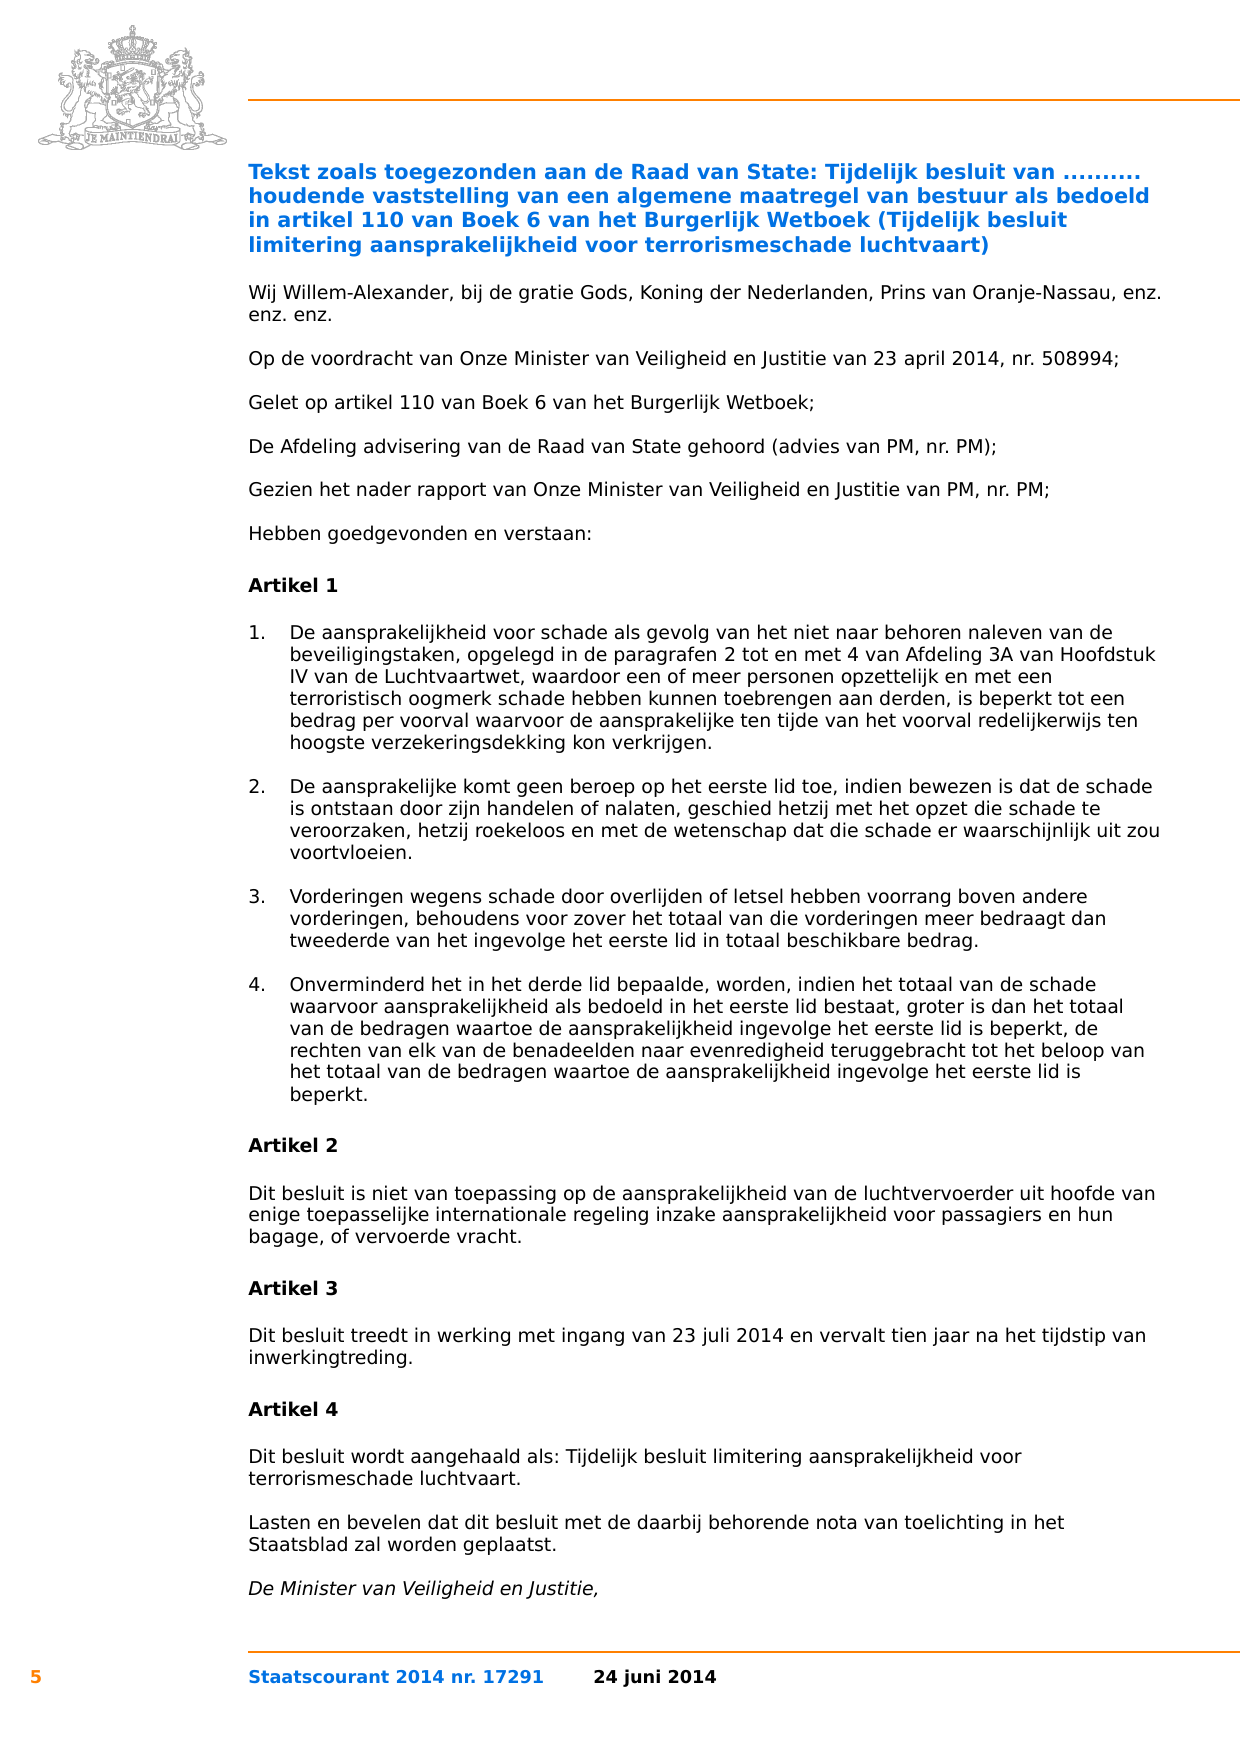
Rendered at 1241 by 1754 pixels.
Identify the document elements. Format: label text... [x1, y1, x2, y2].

text Dit besluit treedt in werking met ingang van 23 juli 2014 en vervalt tien jaar na het tijdstip van inwerkingtreding. [248, 1325, 1163, 1369]
subtitle Artikel 4 [248, 1399, 1163, 1421]
text De Afdeling advisering van de Raad van State gehoord (advies van PM, nr. PM); [248, 436, 1163, 457]
text Dit besluit wordt aangehaald als: Tijdelijk besluit limitering aansprakelijkheid voor terrorismeschade luchtvaart. [248, 1446, 1163, 1490]
text Hebben goedgevonden en verstaan: [248, 523, 1163, 545]
text Wij Willem-Alexander, bij de gratie Gods, Koning der Nederlanden, Prins van Oranje-Nassau, enz. enz. enz. [248, 282, 1163, 326]
text Gelet op artikel 110 van Boek 6 van het Burgerlijk Wetboek; [248, 392, 1163, 414]
subtitle Artikel 3 [248, 1278, 1163, 1300]
text 1. De aansprakelijkheid voor schade als gevolg van het niet naar behoren naleven van de beveiligingstaken, opgelegd in de paragrafen 2 tot en met 4 van Afdeling 3A van Hoofdstuk IV van de Luchtvaartwet, waardoor een of meer personen opzettelijk en met een terroristisch oogmerk schade hebben kunnen toebrengen aan derden, is beperkt tot een bedrag per voorval waarvoor de aansprakelijke ten tijde van het voorval redelijkerwijs ten hoogste verzekeringsdekking kon verkrijgen. [248, 622, 1163, 754]
text Op de voordracht van Onze Minister van Veiligheid en Justitie van 23 april 2014, nr. 508994; [248, 348, 1163, 370]
text 2. De aansprakelijke komt geen beroep op het eerste lid toe, indien bewezen is dat de schade is ontstaan door zijn handelen of nalaten, geschied hetzij met het opzet die schade te veroorzaken, hetzij roekeloos en met de wetenschap dat die schade er waarschijnlijk uit zou voortvloeien. [248, 776, 1163, 864]
picture [38, 25, 227, 150]
text Dit besluit is niet van toepassing op de aansprakelijkheid van de luchtvervoerder uit hoofde van enige toepasselijke internationale regeling inzake aansprakelijkheid voor passagiers en hun bagage, of vervoerde vracht. [248, 1182, 1163, 1248]
text 4. Onverminderd het in het derde lid bepaalde, worden, indien het totaal van de schade waarvoor aansprakelijkheid als bedoeld in het eerste lid bestaat, groter is dan het totaal van de bedragen waartoe de aansprakelijkheid ingevolge het eerste lid is beperkt, de rechten van elk van de benadeelden naar evenredigheid teruggebracht tot het beloop van het totaal van de bedragen waartoe de aansprakelijkheid ingevolge het eerste lid is beperkt. [248, 973, 1163, 1105]
text 3. Vorderingen wegens schade door overlijden of letsel hebben voorrang boven andere vorderingen, behoudens voor zover het totaal van die vorderingen meer bedraagt dan tweederde van het ingevolge het eerste lid in totaal beschikbare bedrag. [248, 886, 1163, 952]
text Lasten en bevelen dat dit besluit met de daarbij behorende nota van toelichting in het Staatsblad zal worden geplaatst. [248, 1512, 1163, 1556]
text Gezien het nader rapport van Onze Minister van Veiligheid en Justitie van PM, nr. PM; [248, 479, 1163, 501]
subtitle Artikel 1 [248, 575, 1163, 597]
subtitle Tekst zoals toegezonden aan de Raad van State: Tijdelijk besluit van .......... houdende vaststelling van een algemene maatregel van bestuur als bedoeld in artikel 110 van Boek 6 van het Burgerlijk Wetboek (Tijdelijk besluit limitering aansprakelijkheid voor terrorismeschade luchtvaart) [248, 160, 1163, 257]
subtitle Artikel 2 [248, 1135, 1163, 1157]
text De Minister van Veiligheid en Justitie, [248, 1578, 1163, 1600]
